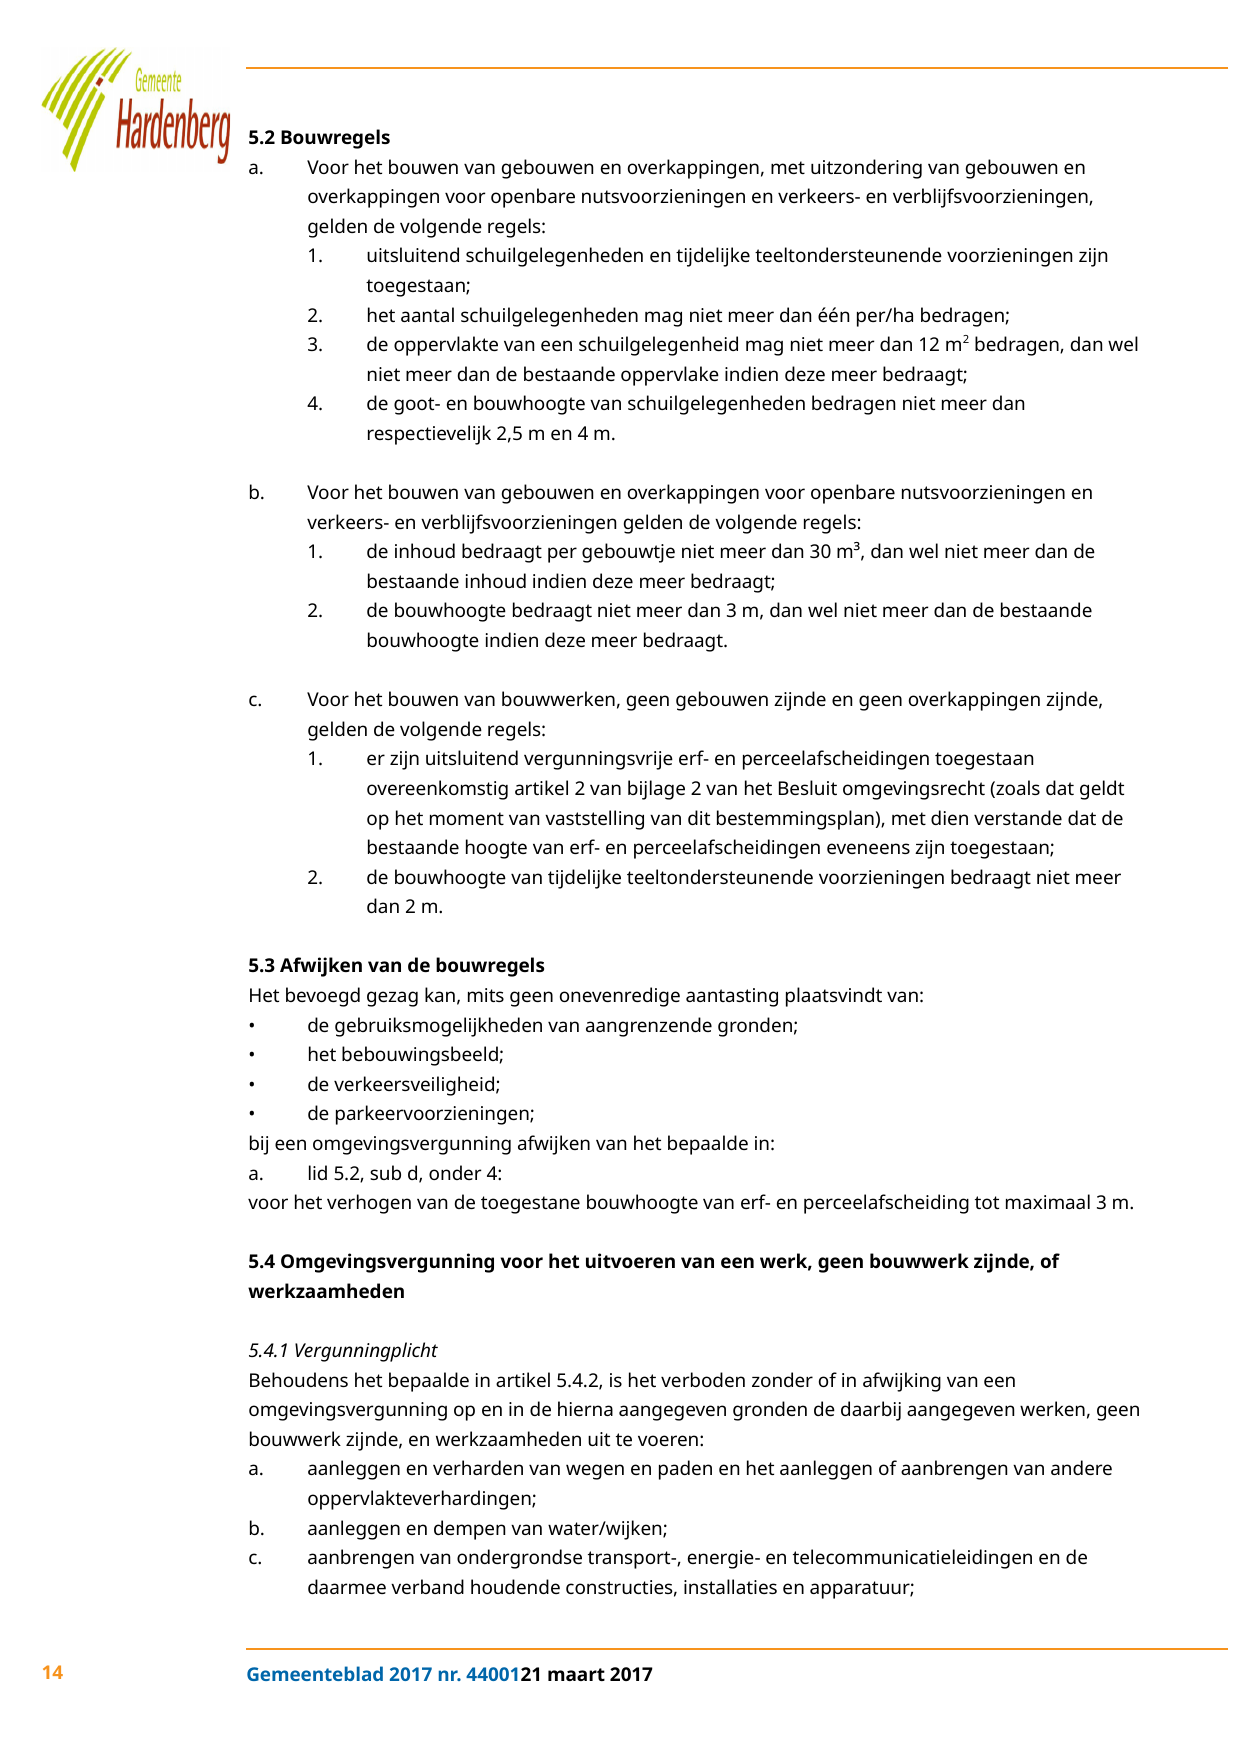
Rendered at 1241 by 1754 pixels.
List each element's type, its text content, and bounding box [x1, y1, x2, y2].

list het aantal schuilgelegenheden mag niet meer dan één per/ha bedragen; [307, 302, 1152, 328]
list de inhoud bedraagt per gebouwtje niet meer dan 30 m³, dan wel niet meer dan de bestaande inhoud indien deze meer bedraagt; [307, 538, 1152, 594]
list de parkeervoorzieningen; [248, 1101, 1152, 1126]
list aanbrengen van ondergrondse transport-, energie- en telecommunicatieleidingen en de daarmee verband houdende constructies, installaties en apparatuur; [248, 1544, 1152, 1600]
list Voor het bouwen van gebouwen en overkappingen voor openbare nutsvoorzieningen en verkeers- en verblijfsvoorzieningen gelden de volgende regels: [248, 479, 1152, 535]
text 5.4 Omgevingsvergunning voor het uitvoeren van een werk, geen bouwwerk zijnde, of werkzaamheden [248, 1248, 1152, 1304]
list Voor het bouwen van bouwwerken, geen gebouwen zijnde en geen overkappingen zijnde, gelden de volgende regels: [248, 686, 1152, 742]
text 5.2 Bouwregels [248, 124, 1152, 150]
text 5.3 Afwijken van de bouwregels [248, 953, 1152, 978]
list het bebouwingsbeeld; [248, 1041, 1152, 1067]
list aanleggen en dempen van water/wijken; [248, 1515, 1152, 1541]
list uitsluitend schuilgelegenheden en tijdelijke teeltondersteunende voorzieningen zijn toegestaan; [307, 243, 1152, 298]
text bij een omgevingsvergunning afwijken van het bepaalde in: [248, 1130, 1152, 1156]
text Het bevoegd gezag kan, mits geen onevenredige aantasting plaatsvindt van: [248, 982, 1152, 1008]
list lid 5.2, sub d, onder 4: [248, 1160, 1152, 1186]
list de oppervlakte van een schuilgelegenheid mag niet meer dan 12 m2 bedragen, dan wel niet meer dan de bestaande oppervlake indien deze meer bedraagt; [307, 331, 1152, 387]
text 5.4.1 Vergunningplicht [248, 1337, 1152, 1363]
text voor het verhogen van de toegestane bouwhoogte van erf- en perceelafscheiding tot maximaal 3 m. [248, 1189, 1152, 1215]
list Voor het bouwen van gebouwen en overkappingen, met uitzondering van gebouwen en overkappingen voor openbare nutsvoorzieningen en verkeers- en verblijfsvoorzieningen, gelden de volgende regels: [248, 154, 1152, 239]
list er zijn uitsluitend vergunningsvrije erf- en perceelafscheidingen toegestaan overeenkomstig artikel 2 van bijlage 2 van het Besluit omgevingsrecht (zoals dat geldt op het moment van vaststelling van dit bestemmingsplan), met dien verstande dat de bestaande hoogte van erf- en perceelafscheidingen eveneens zijn toegestaan; [307, 746, 1152, 860]
list de bouwhoogte bedraagt niet meer dan 3 m, dan wel niet meer dan de bestaande bouwhoogte indien deze meer bedraagt. [307, 598, 1152, 653]
list de bouwhoogte van tijdelijke teeltondersteunende voorzieningen bedraagt niet meer dan 2 m. [307, 864, 1152, 919]
list de verkeersveiligheid; [248, 1071, 1152, 1097]
picture [41, 47, 231, 172]
list de goot- en bouwhoogte van schuilgelegenheden bedragen niet meer dan respectievelijk 2,5 m en 4 m. [307, 391, 1152, 446]
text Behoudens het bepaalde in artikel 5.4.2, is het verboden zonder of in afwijking van een omgevingsvergunning op en in de hierna aangegeven gronden de daarbij aangegeven werken, geen bouwwerk zijnde, en werkzaamheden uit te voeren: [248, 1367, 1152, 1452]
list aanleggen en verharden van wegen en paden en het aanleggen of aanbrengen van andere oppervlakteverhardingen; [248, 1456, 1152, 1511]
list de gebruiksmogelijkheden van aangrenzende gronden; [248, 1012, 1152, 1038]
